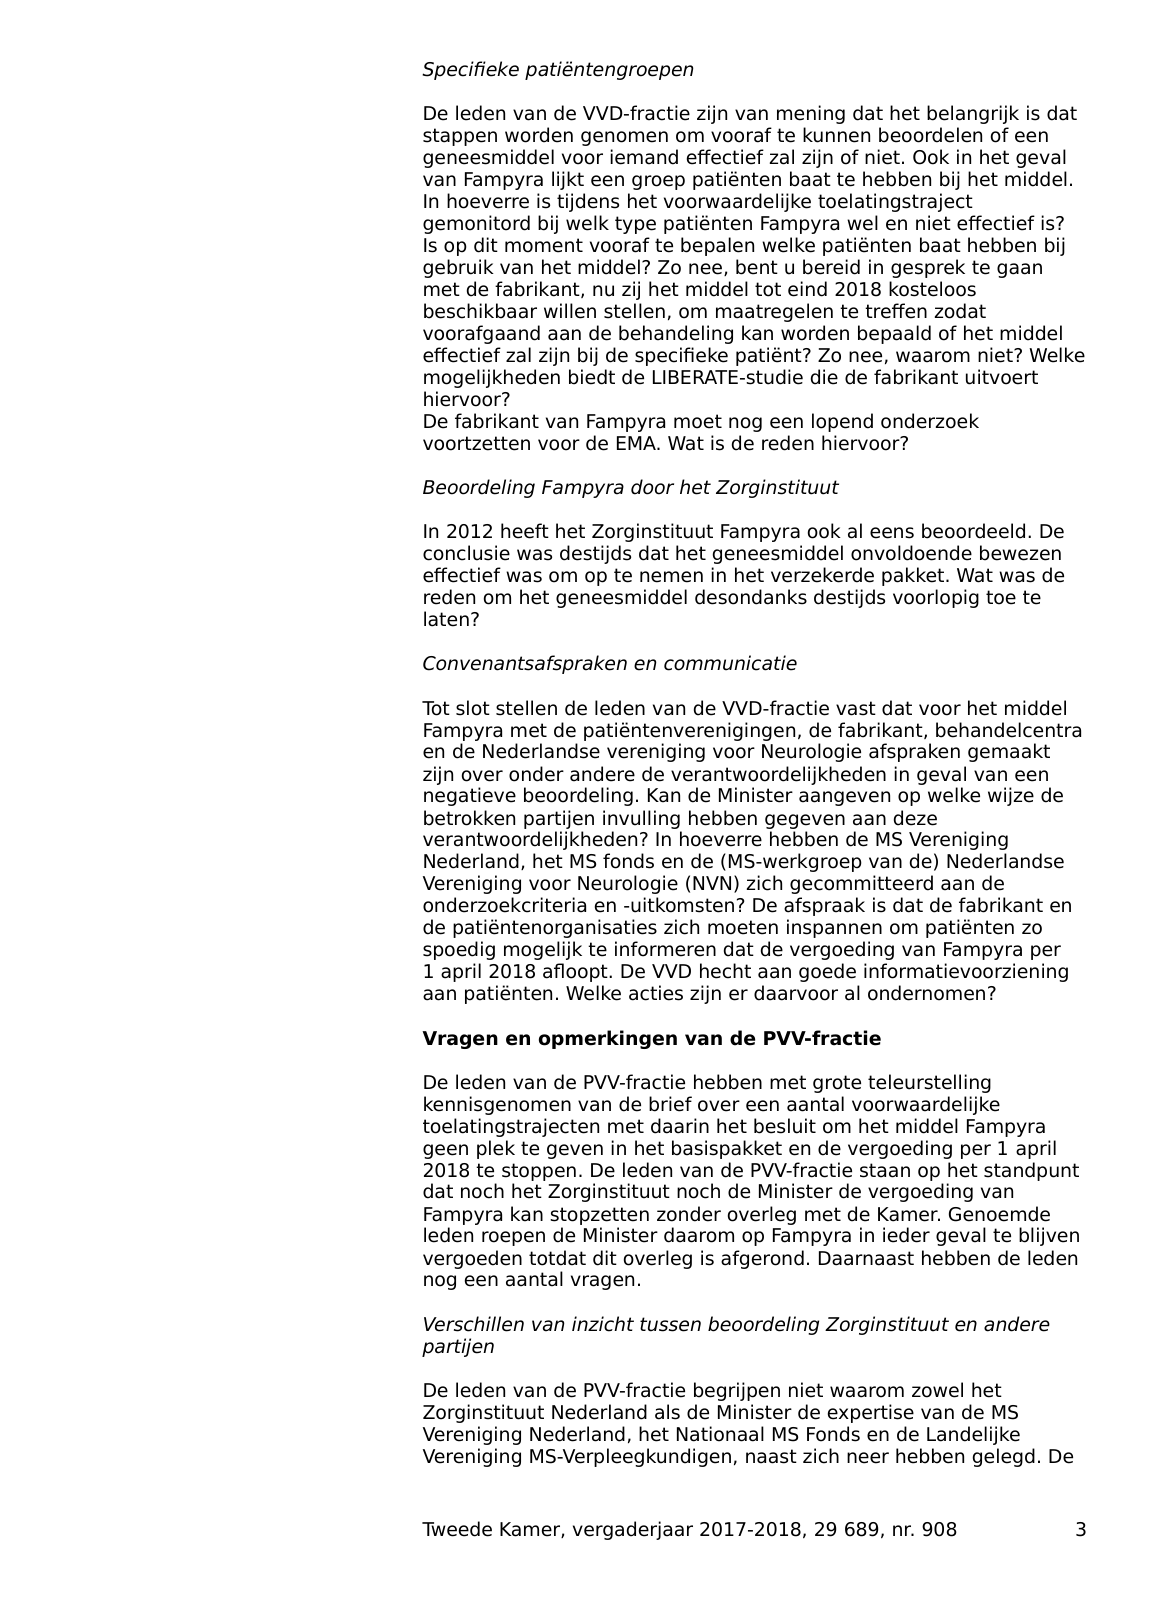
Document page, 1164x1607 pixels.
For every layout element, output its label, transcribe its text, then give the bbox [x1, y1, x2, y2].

text De leden van de PVV-fractie hebben met grote teleurstelling kennisgenomen van de brief over een aantal voorwaardelijke toelatingstrajecten met daarin het besluit om het middel Fampyra geen plek te geven in het basispakket en de vergoeding per 1 april 2018 te stoppen. De leden van de PVV-fractie staan op het standpunt dat noch het Zorginstituut noch de Minister de vergoeding van Fampyra kan stopzetten zonder overleg met de Kamer. Genoemde leden roepen de Minister daarom op Fampyra in ieder geval te blijven vergoeden totdat dit overleg is afgerond. Daarnaast hebben de leden nog een aantal vragen. [422, 1072, 1087, 1291]
text De fabrikant van Fampyra moet nog een lopend onderzoek voortzetten voor de EMA. Wat is de reden hiervoor? [422, 411, 1087, 455]
subtitle Vragen en opmerkingen van de PVV-fractie [422, 1027, 1087, 1049]
subtitle Verschillen van inzicht tussen beoordeling Zorginstituut en andere partijen [422, 1313, 1087, 1357]
text De leden van de VVD-fractie zijn van mening dat het belangrijk is dat stappen worden genomen om vooraf te kunnen beoordelen of een geneesmiddel voor iemand effectief zal zijn of niet. Ook in het geval van Fampyra lijkt een groep patiënten baat te hebben bij het middel. In hoeverre is tijdens het voorwaardelijke toelatingstraject gemonitord bij welk type patiënten Fampyra wel en niet effectief is? Is op dit moment vooraf te bepalen welke patiënten baat hebben bij gebruik van het middel? Zo nee, bent u bereid in gesprek te gaan met de fabrikant, nu zij het middel tot eind 2018 kosteloos beschikbaar willen stellen, om maatregelen te treffen zodat voorafgaand aan de behandeling kan worden bepaald of het middel effectief zal zijn bij de specifieke patiënt? Zo nee, waarom niet? Welke mogelijkheden biedt de LIBERATE-studie die de fabrikant uitvoert hiervoor? [422, 103, 1087, 411]
subtitle Beoordeling Fampyra door het Zorginstituut [422, 477, 1087, 499]
text Tot slot stellen de leden van de VVD-fractie vast dat voor het middel Fampyra met de patiëntenverenigingen, de fabrikant, behandelcentra en de Nederlandse vereniging voor Neurologie afspraken gemaakt zijn over onder andere de verantwoordelijkheden in geval van een negatieve beoordeling. Kan de Minister aangeven op welke wijze de betrokken partijen invulling hebben gegeven aan deze verantwoordelijkheden? In hoeverre hebben de MS Vereniging Nederland, het MS fonds en de (MS-werkgroep van de) Nederlandse Vereniging voor Neurologie (NVN) zich gecommitteerd aan de onderzoekcriteria en -uitkomsten? De afspraak is dat de fabrikant en de patiëntenorganisaties zich moeten inspannen om patiënten zo spoedig mogelijk te informeren dat de vergoeding van Fampyra per 1 april 2018 afloopt. De VVD hecht aan goede informatievoorziening aan patiënten. Welke acties zijn er daarvoor al ondernomen? [422, 697, 1087, 1005]
text In 2012 heeft het Zorginstituut Fampyra ook al eens beoordeeld. De conclusie was destijds dat het geneesmiddel onvoldoende bewezen effectief was om op te nemen in het verzekerde pakket. Wat was de reden om het geneesmiddel desondanks destijds voorlopig toe te laten? [422, 521, 1087, 631]
text De leden van de PVV-fractie begrijpen niet waarom zowel het Zorginstituut Nederland als de Minister de expertise van de MS Vereniging Nederland, het Nationaal MS Fonds en de Landelijke Vereniging MS-Verpleegkundigen, naast zich neer hebben gelegd. De [422, 1380, 1087, 1468]
subtitle Convenantsafspraken en communicatie [422, 653, 1087, 675]
subtitle Specifieke patiëntengroepen [422, 59, 1087, 81]
